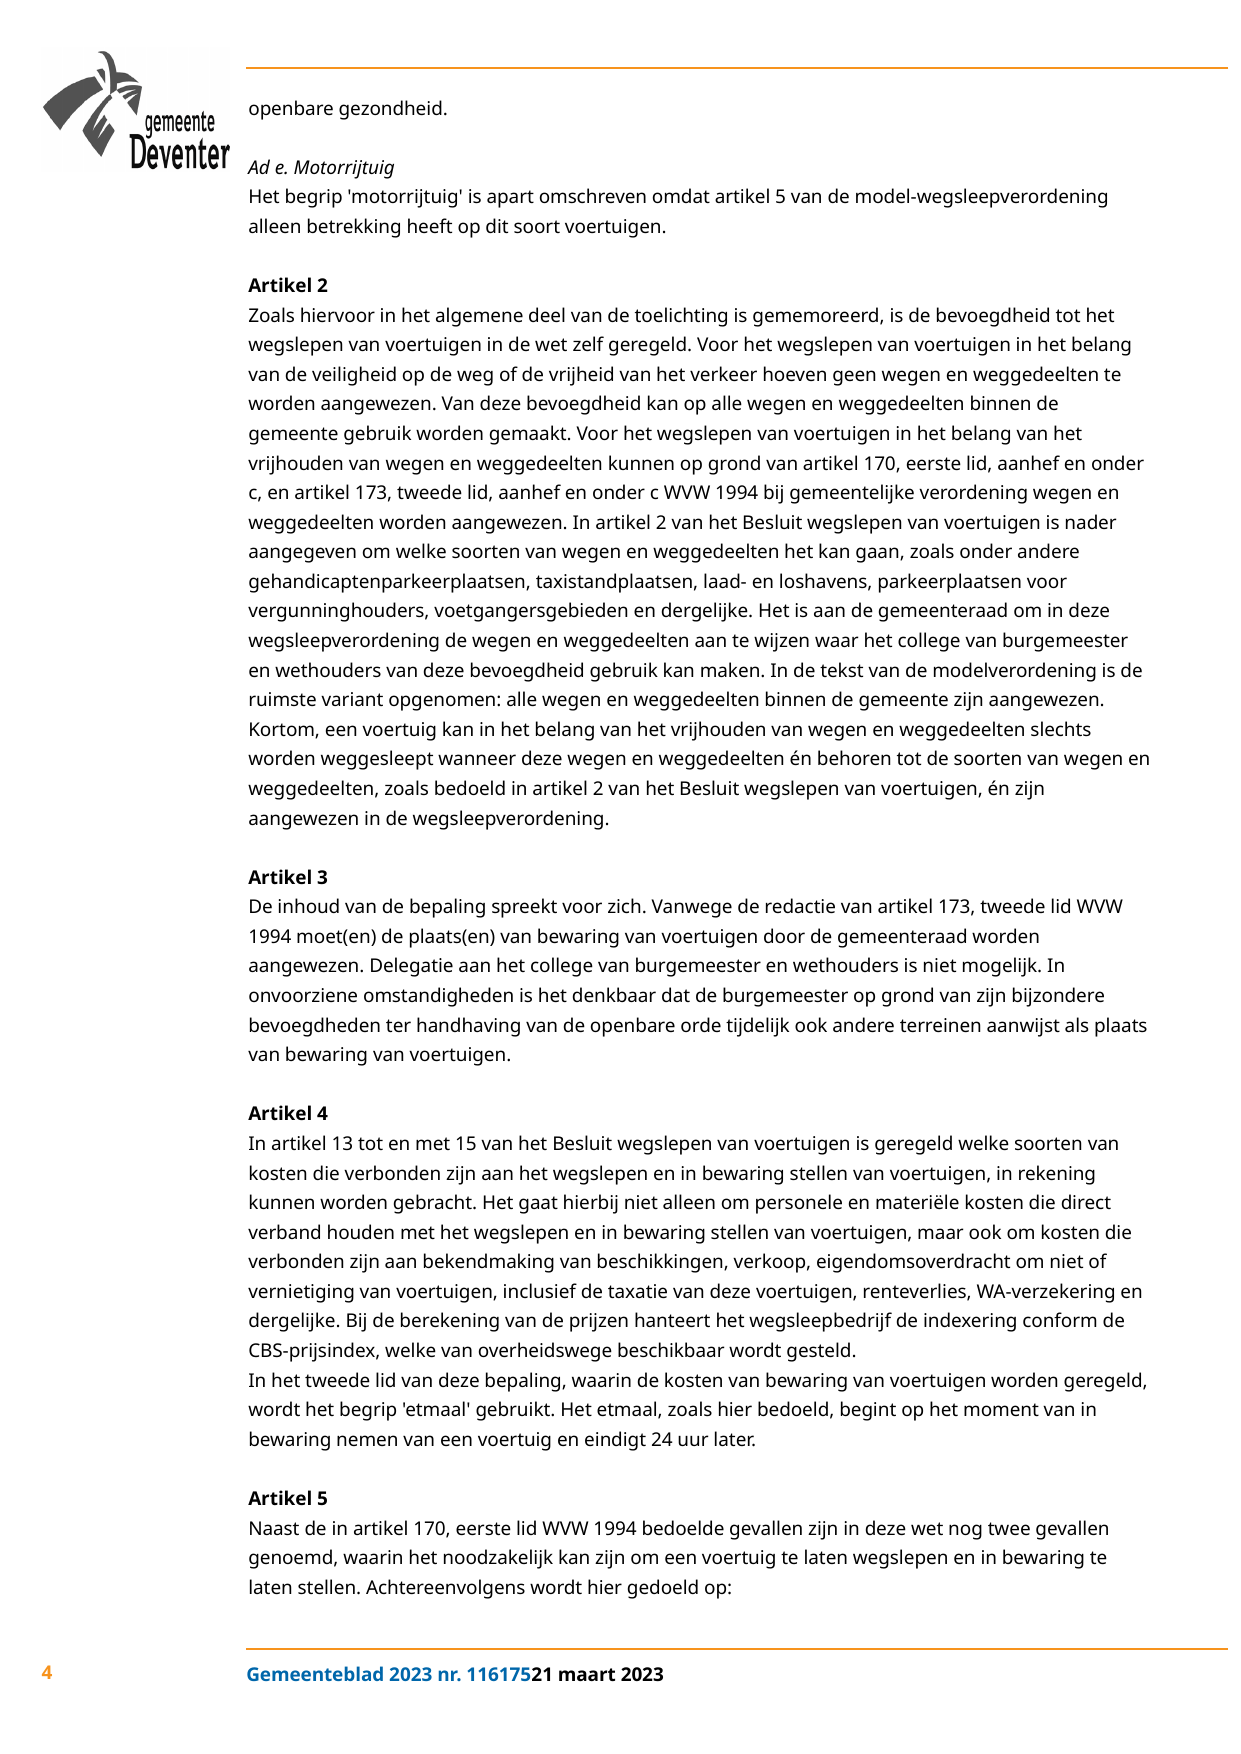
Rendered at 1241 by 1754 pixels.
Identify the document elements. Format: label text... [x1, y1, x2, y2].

text Artikel 2 [248, 272, 1152, 298]
text Naast de in artikel 170, eerste lid WVW 1994 bedoelde gevallen zijn in deze wet nog twee gevallen genoemd, waarin het noodzakelijk kan zijn om een voertuig te laten wegslepen en in bewaring te laten stellen. Achtereenvolgens wordt hier gedoeld op: [248, 1515, 1152, 1600]
text Ad e. Motorrijtuig [248, 154, 1152, 180]
text In het tweede lid van deze bepaling, waarin de kosten van bewaring van voertuigen worden geregeld, wordt het begrip 'etmaal' gebruikt. Het etmaal, zoals hier bedoeld, begint op het moment van in bewaring nemen van een voertuig en eindigt 24 uur later. [248, 1367, 1152, 1452]
text Het begrip 'motorrijtuig' is apart omschreven omdat artikel 5 van de model-wegsleepverordening alleen betrekking heeft op dit soort voertuigen. [248, 183, 1152, 239]
text De inhoud van de bepaling spreekt voor zich. Vanwege de redactie van artikel 173, tweede lid WVW 1994 moet(en) de plaats(en) van bewaring van voertuigen door de gemeenteraad worden aangewezen. Delegatie aan het college van burgemeester en wethouders is niet mogelijk. In onvoorziene omstandigheden is het denkbaar dat de burgemeester op grond van zijn bijzondere bevoegdheden ter handhaving van de openbare orde tijdelijk ook andere terreinen aanwijst als plaats van bewaring van voertuigen. [248, 893, 1152, 1067]
text In artikel 13 tot en met 15 van het Besluit wegslepen van voertuigen is geregeld welke soorten van kosten die verbonden zijn aan het wegslepen en in bewaring stellen van voertuigen, in rekening kunnen worden gebracht. Het gaat hierbij niet alleen om personele en materiële kosten die direct verband houden met het wegslepen en in bewaring stellen van voertuigen, maar ook om kosten die verbonden zijn aan bekendmaking van beschikkingen, verkoop, eigendomsoverdracht om niet of vernietiging van voertuigen, inclusief de taxatie van deze voertuigen, renteverlies, WA-verzekering en dergelijke. Bij de berekening van de prijzen hanteert het wegsleepbedrijf de indexering conform de CBS-prijsindex, welke van overheidswege beschikbaar wordt gesteld. [248, 1130, 1152, 1363]
text Artikel 3 [248, 864, 1152, 890]
picture [41, 47, 231, 172]
text Zoals hiervoor in het algemene deel van de toelichting is gememoreerd, is de bevoegdheid tot het wegslepen van voertuigen in de wet zelf geregeld. Voor het wegslepen van voertuigen in het belang van de veiligheid op de weg of de vrijheid van het verkeer hoeven geen wegen en weggedeelten te worden aangewezen. Van deze bevoegdheid kan op alle wegen en weggedeelten binnen de gemeente gebruik worden gemaakt. Voor het wegslepen van voertuigen in het belang van het vrijhouden van wegen en weggedeelten kunnen op grond van artikel 170, eerste lid, aanhef en onder c, en artikel 173, tweede lid, aanhef en onder c WVW 1994 bij gemeentelijke verordening wegen en weggedeelten worden aangewezen. In artikel 2 van het Besluit wegslepen van voertuigen is nader aangegeven om welke soorten van wegen en weggedeelten het kan gaan, zoals onder andere gehandicaptenparkeerplaatsen, taxistandplaatsen, laad- en loshavens, parkeerplaatsen voor vergunninghouders, voetgangersgebieden en dergelijke. Het is aan de gemeenteraad om in deze wegsleepverordening de wegen en weggedeelten aan te wijzen waar het college van burgemeester en wethouders van deze bevoegdheid gebruik kan maken. In de tekst van de modelverordening is de ruimste variant opgenomen: alle wegen en weggedeelten binnen de gemeente zijn aangewezen. Kortom, een voertuig kan in het belang van het vrijhouden van wegen en weggedeelten slechts worden weggesleept wanneer deze wegen en weggedeelten én behoren tot de soorten van wegen en weggedeelten, zoals bedoeld in artikel 2 van het Besluit wegslepen van voertuigen, én zijn aangewezen in de wegsleepverordening. [248, 302, 1152, 831]
text openbare gezondheid. [248, 95, 1152, 121]
text Artikel 4 [248, 1101, 1152, 1126]
text Artikel 5 [248, 1485, 1152, 1511]
